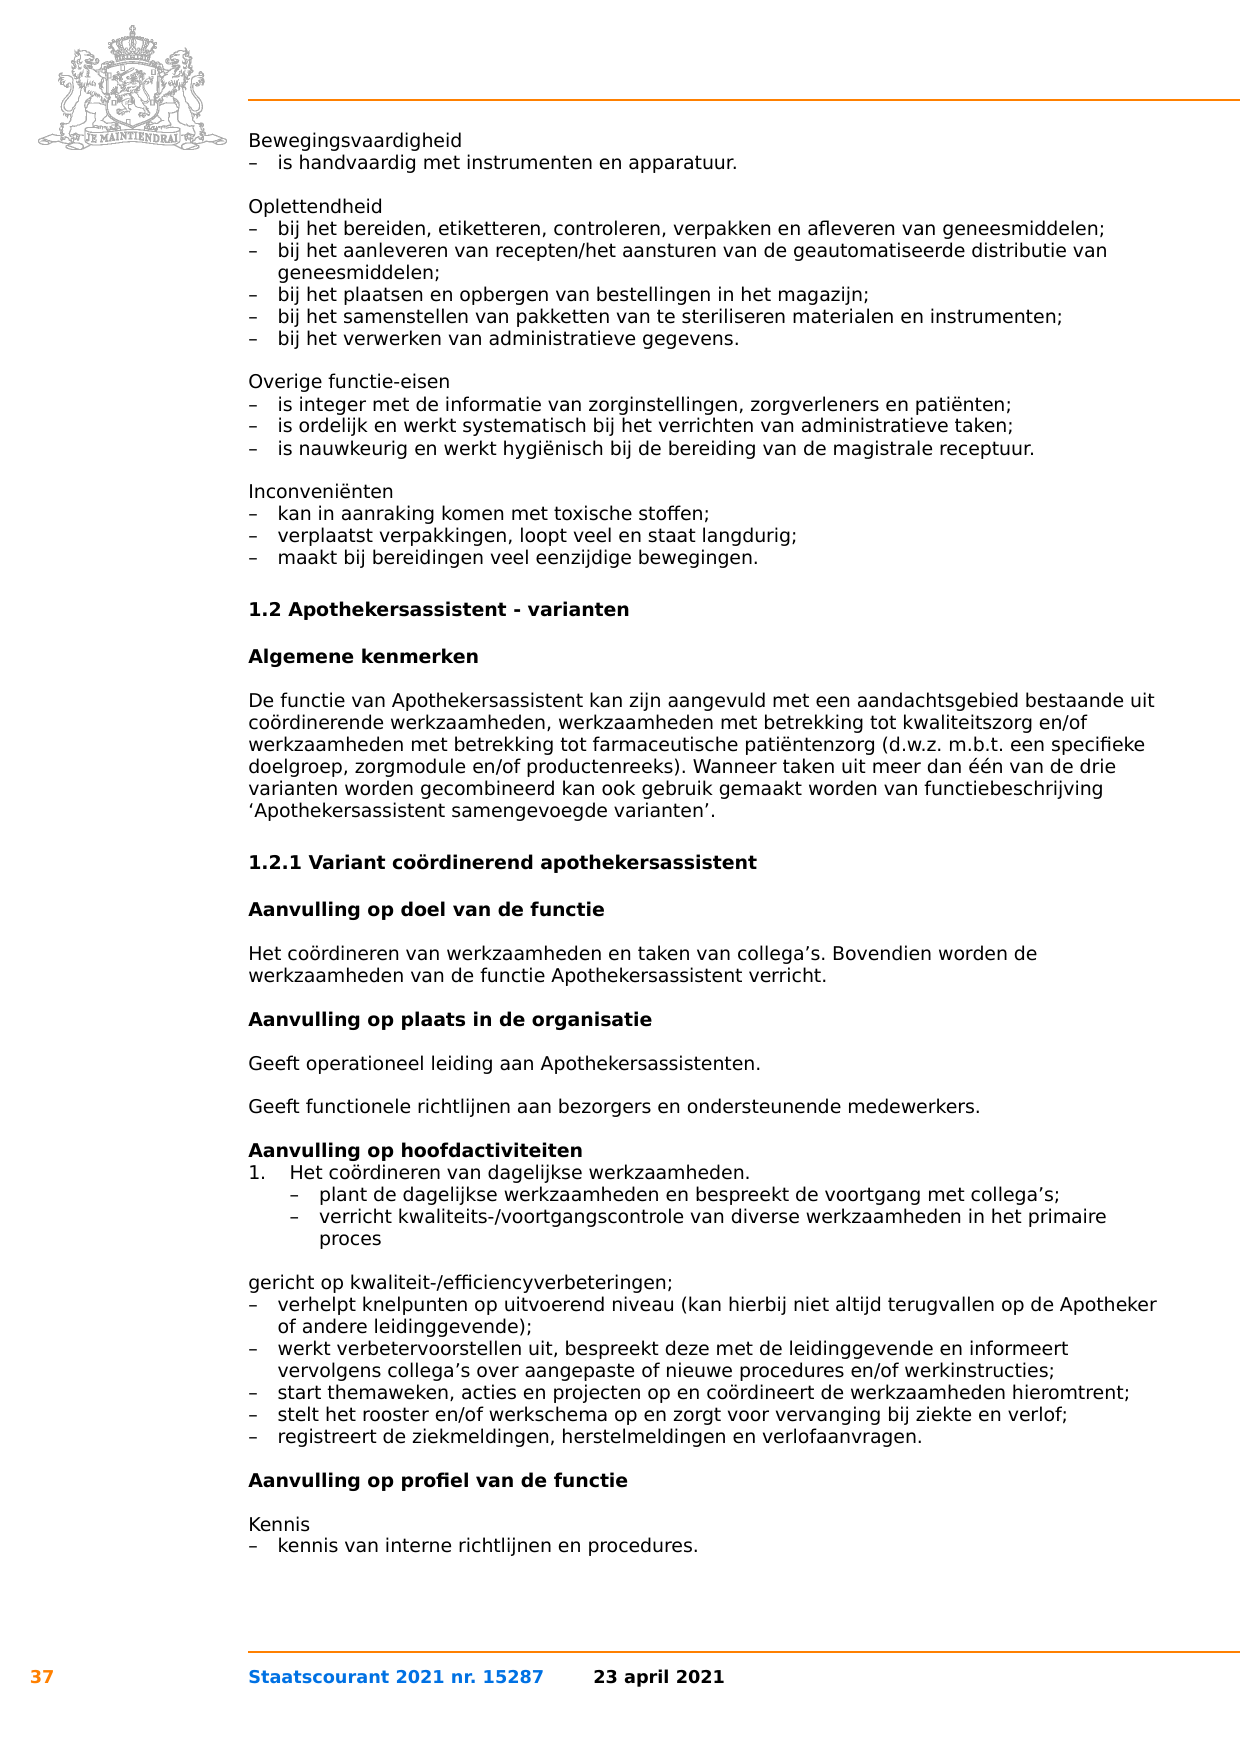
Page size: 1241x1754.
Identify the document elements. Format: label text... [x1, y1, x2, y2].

text – bij het verwerken van administratieve gegevens. [248, 328, 1163, 349]
subtitle Oplettendheid [248, 196, 1163, 218]
text 1. Het coördineren van dagelijkse werkzaamheden. [248, 1162, 1163, 1184]
text – is nauwkeurig en werkt hygiënisch bij de bereiding van de magistrale receptuur. [248, 437, 1163, 459]
text – start themaweken, acties en projecten op en coördineert de werkzaamheden hieromtrent; [248, 1382, 1163, 1404]
text – is integer met de informatie van zorginstellingen, zorgverleners en patiënten; [248, 393, 1163, 415]
text gericht op kwaliteit-/efficiencyverbeteringen; [248, 1272, 1163, 1294]
picture [38, 25, 227, 150]
subtitle Inconveniënten [248, 481, 1163, 503]
text – maakt bij bereidingen veel eenzijdige bewegingen. [248, 547, 1163, 569]
subtitle 1.2.1 Variant coördinerend apothekersassistent [248, 852, 1163, 874]
text De functie van Apothekersassistent kan zijn aangevuld met een aandachtsgebied bestaande uit coördinerende werkzaamheden, werkzaamheden met betrekking tot kwaliteitszorg en/of werkzaamheden met betrekking tot farmaceutische patiëntenzorg (d.w.z. m.b.t. een specifieke doelgroep, zorgmodule en/of productenreeks). Wanneer taken uit meer dan één van de drie varianten worden gecombineerd kan ook gebruik gemaakt worden van functiebeschrijving ‘Apothekersassistent samengevoegde varianten’. [248, 690, 1163, 822]
subtitle Overige functie-eisen [248, 371, 1163, 393]
text – kan in aanraking komen met toxische stoffen; [248, 503, 1163, 525]
subtitle Aanvulling op plaats in de organisatie [248, 1008, 1163, 1031]
subtitle 1.2 Apothekersassistent - varianten [248, 599, 1163, 621]
text Geeft functionele richtlijnen aan bezorgers en ondersteunende medewerkers. [248, 1096, 1163, 1118]
text – is handvaardig met instrumenten en apparatuur. [248, 152, 1163, 174]
subtitle Algemene kenmerken [248, 646, 1163, 668]
text – bij het plaatsen en opbergen van bestellingen in het magazijn; [248, 284, 1163, 306]
text Het coördineren van werkzaamheden en taken van collega’s. Bovendien worden de werkzaamheden van de functie Apothekersassistent verricht. [248, 943, 1163, 987]
subtitle Aanvulling op hoofdactiviteiten [248, 1140, 1163, 1162]
text – is ordelijk en werkt systematisch bij het verrichten van administratieve taken; [248, 415, 1163, 437]
text – bij het bereiden, etiketteren, controleren, verpakken en afleveren van geneesmiddelen; [248, 218, 1163, 240]
text – verhelpt knelpunten op uitvoerend niveau (kan hierbij niet altijd terugvallen op de Apotheker of andere leidinggevende); [248, 1294, 1163, 1338]
text – verricht kwaliteits-/voortgangscontrole van diverse werkzaamheden in het primaire proces [289, 1206, 1163, 1250]
subtitle Kennis [248, 1513, 1163, 1535]
text Geeft operationeel leiding aan Apothekersassistenten. [248, 1052, 1163, 1074]
text – verplaatst verpakkingen, loopt veel en staat langdurig; [248, 525, 1163, 547]
subtitle Aanvulling op doel van de functie [248, 899, 1163, 921]
subtitle Aanvulling op profiel van de functie [248, 1469, 1163, 1492]
text – bij het samenstellen van pakketten van te steriliseren materialen en instrumenten; [248, 306, 1163, 328]
text – werkt verbetervoorstellen uit, bespreekt deze met de leidinggevende en informeert vervolgens collega’s over aangepaste of nieuwe procedures en/of werkinstructies; [248, 1338, 1163, 1382]
text – registreert de ziekmeldingen, herstelmeldingen en verlofaanvragen. [248, 1426, 1163, 1448]
subtitle Bewegingsvaardigheid [248, 130, 1163, 152]
text – bij het aanleveren van recepten/het aansturen van de geautomatiseerde distributie van geneesmiddelen; [248, 240, 1163, 284]
text – stelt het rooster en/of werkschema op en zorgt voor vervanging bij ziekte en verlof; [248, 1404, 1163, 1426]
text – plant de dagelijkse werkzaamheden en bespreekt de voortgang met collega’s; [289, 1184, 1163, 1206]
text – kennis van interne richtlijnen en procedures. [248, 1535, 1163, 1557]
